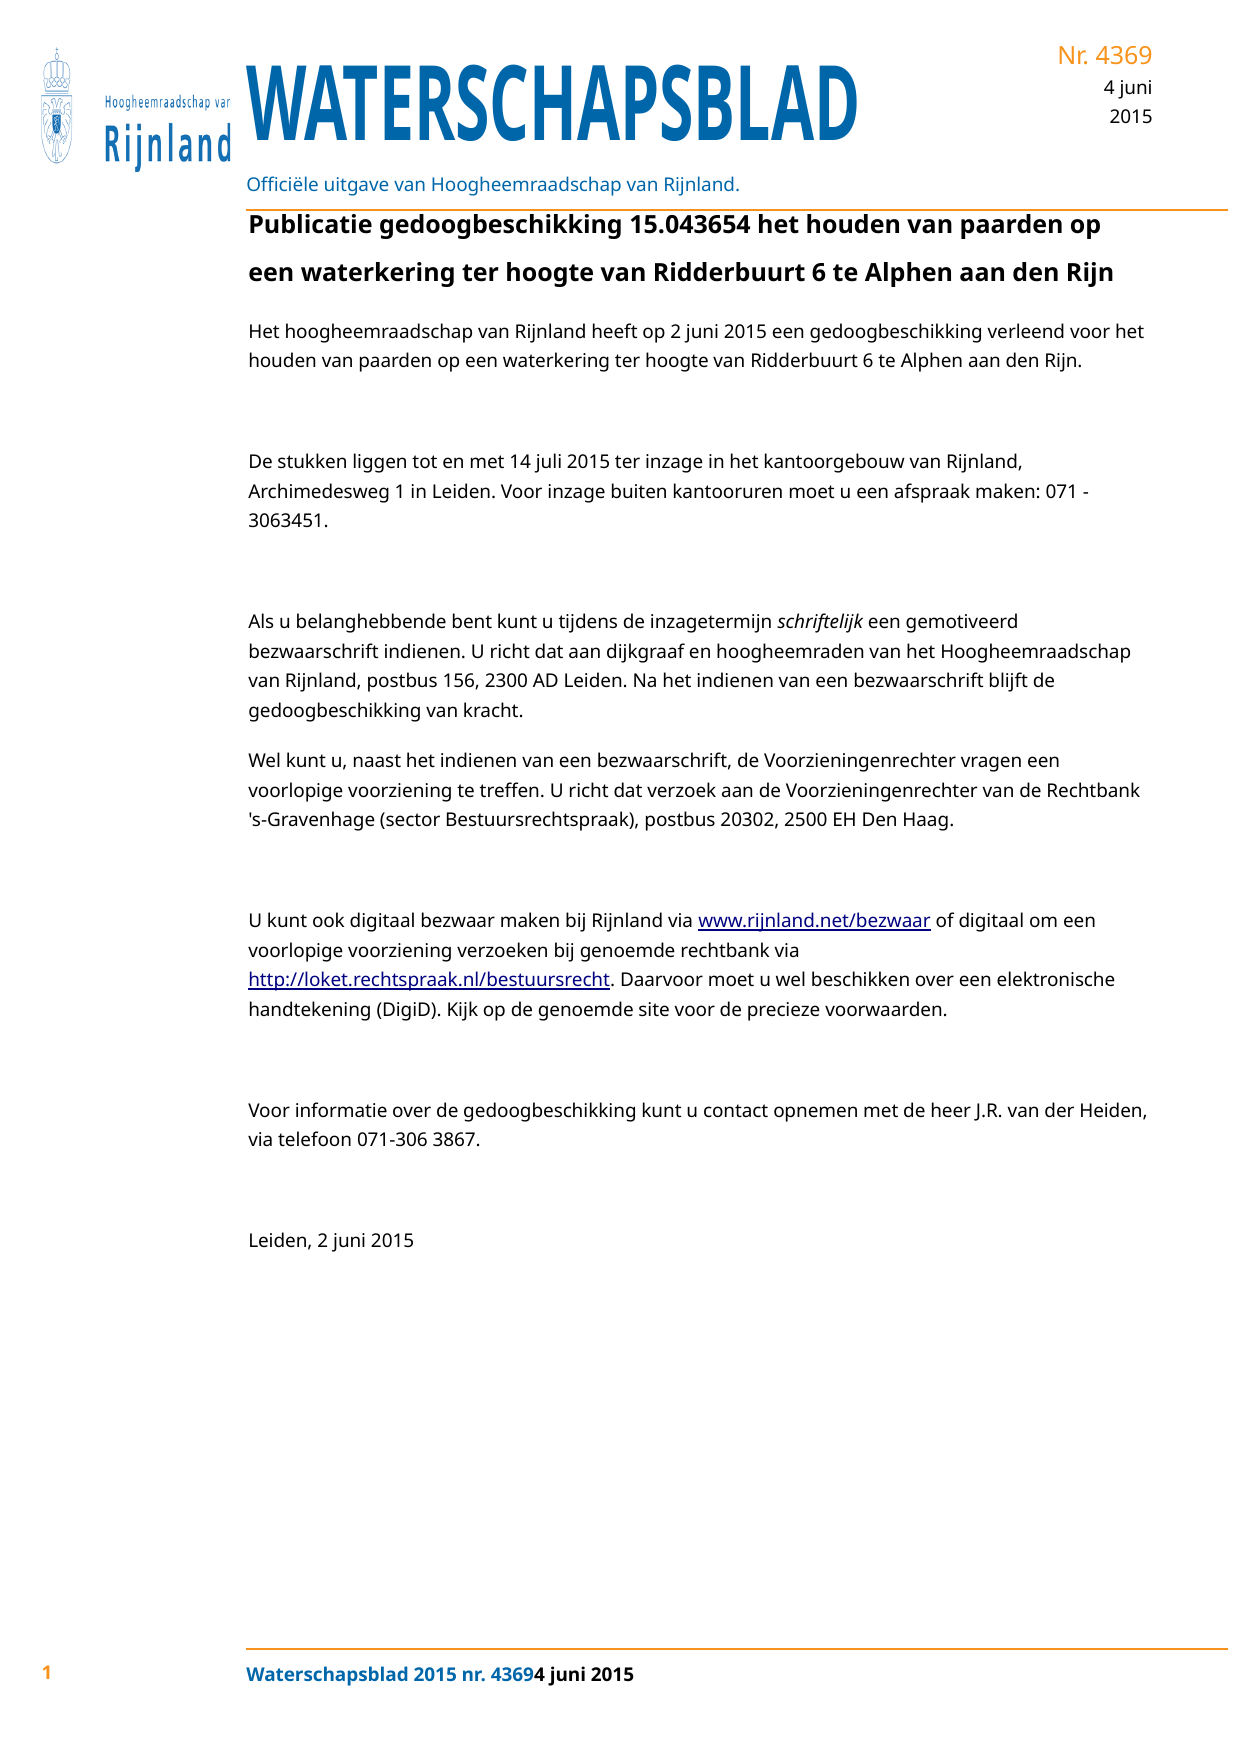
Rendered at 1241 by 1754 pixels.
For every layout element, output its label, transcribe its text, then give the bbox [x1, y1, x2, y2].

text Leiden, 2 juni 2015 [248, 1227, 1152, 1253]
text Publicatie gedoogbeschikking 15.043654 het houden van paarden op een waterkering ter hoogte van Ridderbuurt 6 te Alphen aan den Rijn [248, 211, 1152, 288]
text U kunt ook digitaal bezwaar maken bij Rijnland via www.rijnland.net/bezwaar of digitaal om een voorlopige voorziening verzoeken bij genoemde rechtbank via http://loket.rechtspraak.nl/bestuursrecht. Daarvoor moet u wel beschikken over een elektronische handtekening (DigiD). Kijk op de genoemde site voor de precieze voorwaarden. [248, 907, 1152, 1022]
text Wel kunt u, naast het indienen van een bezwaarschrift, de Voorzieningenrechter vragen een voorlopige voorziening te treffen. U richt dat verzoek aan de Voorzieningenrechter van de Rechtbank 's-Gravenhage (sector Bestuursrechtspraak), postbus 20302, 2500 EH Den Haag. [248, 747, 1152, 832]
text Als u belanghebbende bent kunt u tijdens de inzagetermijn schriftelijk een gemotiveerd bezwaarschrift indienen. U richt dat aan dijkgraaf en hoogheemraden van het Hoogheemraadschap van Rijnland, postbus 156, 2300 AD Leiden. Na het indienen van een bezwaarschrift blijft de gedoogbeschikking van kracht. [248, 608, 1152, 723]
picture [41, 47, 231, 172]
text Het hoogheemraadschap van Rijnland heeft op 2 juni 2015 een gedoogbeschikking verleend voor het houden van paarden op een waterkering ter hoogte van Ridderbuurt 6 te Alphen aan den Rijn. [248, 318, 1152, 373]
text De stukken liggen tot en met 14 juli 2015 ter inzage in het kantoorgebouw van Rijnland, Archimedesweg 1 in Leiden. Voor inzage buiten kantooruren moet u een afspraak maken: 071 - 3063451. [248, 448, 1152, 533]
text Voor informatie over de gedoogbeschikking kunt u contact opnemen met de heer J.R. van der Heiden, via telefoon 071-306 3867. [248, 1097, 1152, 1152]
